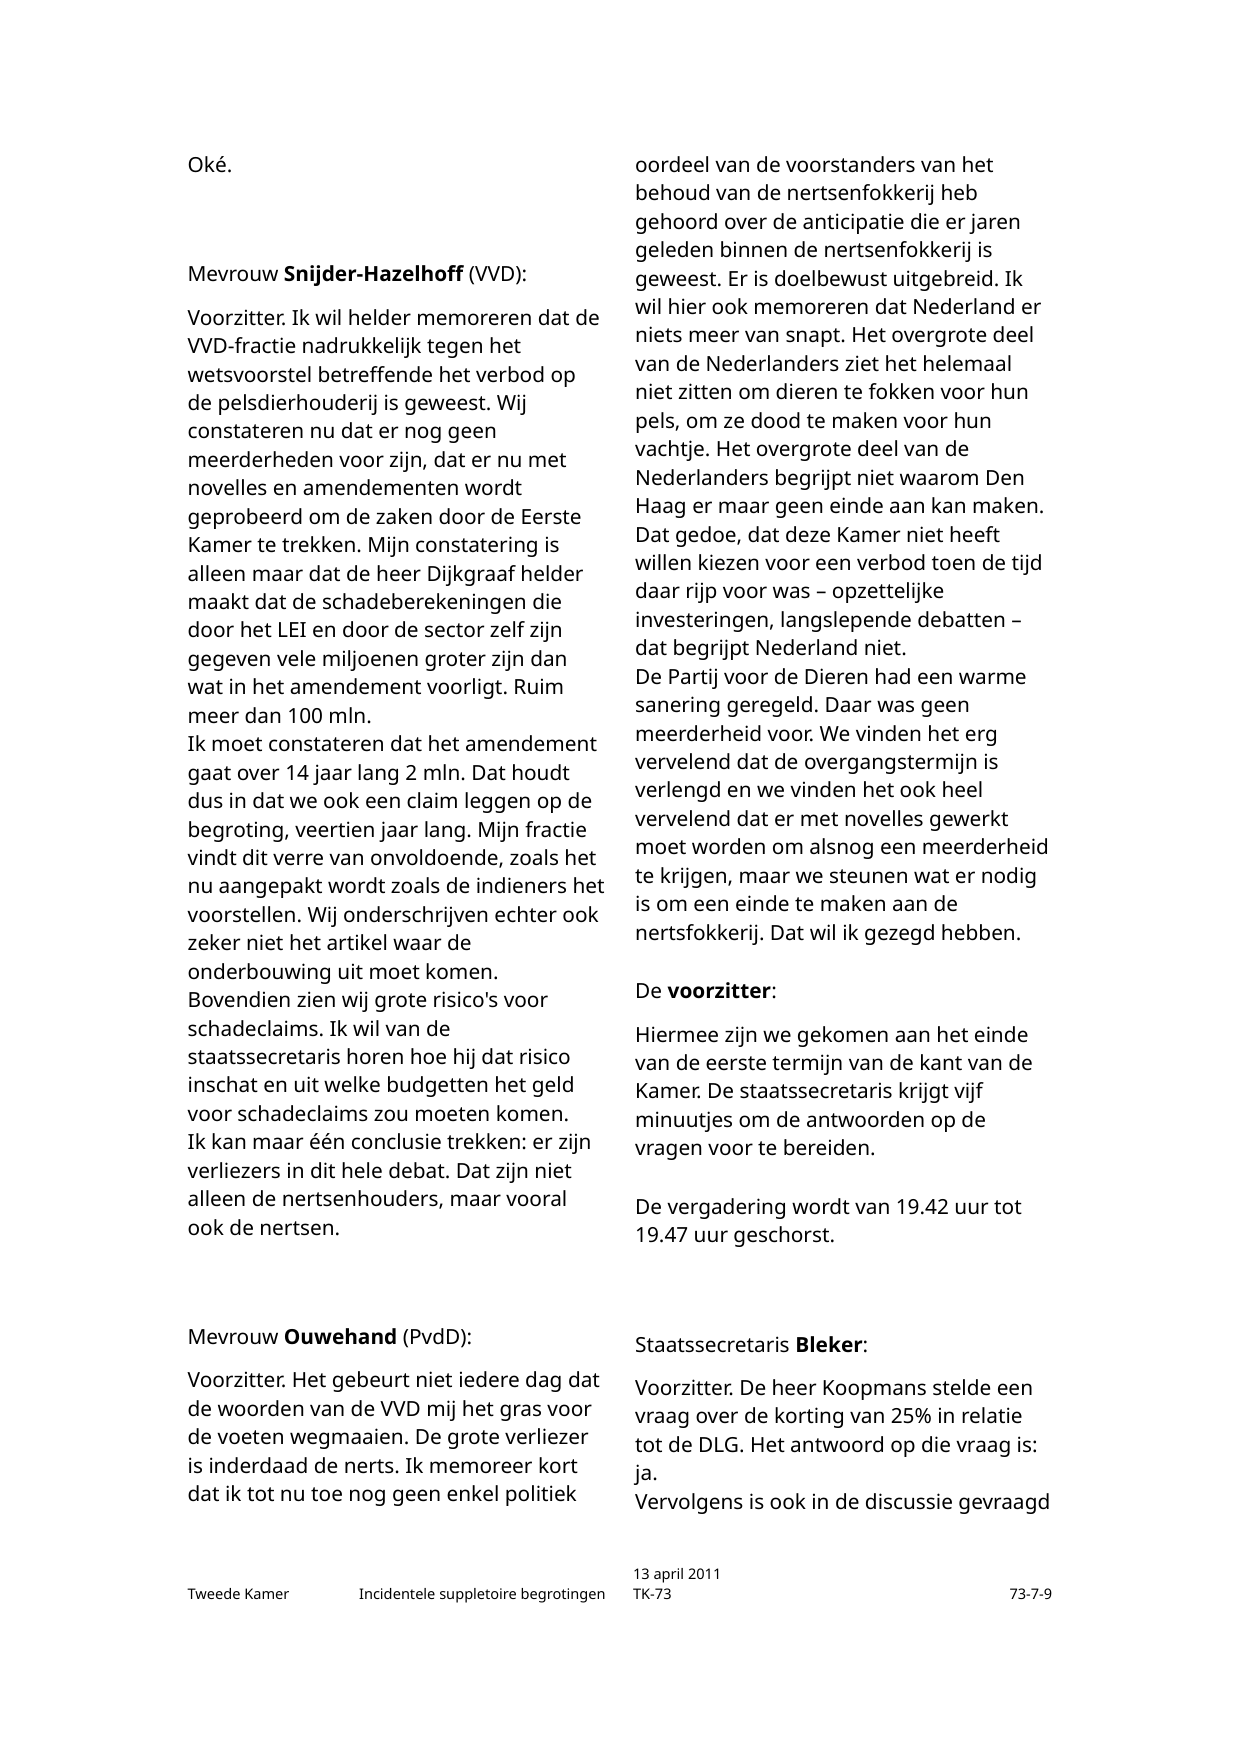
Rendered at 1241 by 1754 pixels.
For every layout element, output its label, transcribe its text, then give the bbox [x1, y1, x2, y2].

text De vergadering wordt van 19.42 uur tot 19.47 uur geschorst. [635, 1192, 1053, 1249]
text  [635, 1279, 1053, 1307]
text oordeel van de voorstanders van het behoud van de nertsenfokkerij heb gehoord over de anticipatie die er jaren geleden binnen de nertsenfokkerij is geweest. Er is doelbewust uitgebreid. Ik wil hier ook memoreren dat Nederland er niets meer van snapt. Het overgrote deel van de Nederlanders ziet het helemaal niet zitten om dieren te fokken voor hun pels, om ze dood te maken voor hun vachtje. Het overgrote deel van de Nederlanders begrijpt niet waarom Den Haag er maar geen einde aan kan maken. Dat gedoe, dat deze Kamer niet heeft willen kiezen voor een verbod toen de tijd daar rijp voor was – opzettelijke investeringen, langslepende debatten – dat begrijpt Nederland niet. [635, 150, 1053, 662]
text Oké. [187, 150, 605, 178]
text Voorzitter. Ik wil helder memoreren dat de VVD-fractie nadrukkelijk tegen het wetsvoorstel betreffende het verbod op de pelsdierhouderij is geweest. Wij constateren nu dat er nog geen meerderheden voor zijn, dat er nu met novelles en amendementen wordt geprobeerd om de zaken door de Eerste Kamer te trekken. Mijn constatering is alleen maar dat de heer Dijkgraaf helder maakt dat de schadeberekeningen die door het LEI en door de sector zelf zijn gegeven vele miljoenen groter zijn dan wat in het amendement voorligt. Ruim meer dan 100 mln. [187, 303, 605, 729]
text Voorzitter. Het gebeurt niet iedere dag dat de woorden van de VVD mij het gras voor de voeten wegmaaien. De grote verliezer is inderdaad de nerts. Ik memoreer kort dat ik tot nu toe nog geen enkel politiek [187, 1366, 605, 1508]
text Mevrouw Ouwehand (PvdD): [187, 1322, 605, 1351]
text De Partij voor de Dieren had een warme sanering geregeld. Daar was geen meerderheid voor. We vinden het erg vervelend dat de overgangstermijn is verlengd en we vinden het ook heel vervelend dat er met novelles gewerkt moet worden om alsnog een meerderheid te krijgen, maar we steunen wat er nodig is om een einde te maken aan de nertsfokkerij. Dat wil ik gezegd hebben. [635, 662, 1053, 946]
text  [187, 1271, 605, 1300]
text Hiermee zijn we gekomen aan het einde van de eerste termijn van de kant van de Kamer. De staatssecretaris krijgt vijf minuutjes om de antwoorden op de vragen voor te bereiden. [635, 1020, 1053, 1162]
text De voorzitter: [635, 976, 1053, 1005]
text  [187, 208, 605, 237]
text Ik kan maar één conclusie trekken: er zijn verliezers in dit hele debat. Dat zijn niet alleen de nertsenhouders, maar vooral ook de nertsen. [187, 1127, 605, 1241]
text Mevrouw Snijder-Hazelhoff (VVD): [187, 259, 605, 288]
text Voorzitter. De heer Koopmans stelde een vraag over de korting van 25% in relatie tot de DLG. Het antwoord op die vraag is: ja. [635, 1373, 1053, 1487]
text Ik moet constateren dat het amendement gaat over 14 jaar lang 2 mln. Dat houdt dus in dat we ook een claim leggen op de begroting, veertien jaar lang. Mijn fractie vindt dit verre van onvoldoende, zoals het nu aangepakt wordt zoals de indieners het voorstellen. Wij onderschrijven echter ook zeker niet het artikel waar de onderbouwing uit moet komen. Bovendien zien wij grote risico's voor schadeclaims. Ik wil van de staatssecretaris horen hoe hij dat risico inschat en uit welke budgetten het geld voor schadeclaims zou moeten komen. [187, 729, 605, 1127]
text Staatssecretaris Bleker: [635, 1330, 1053, 1358]
text Vervolgens is ook in de discussie gevraagd [635, 1487, 1053, 1515]
